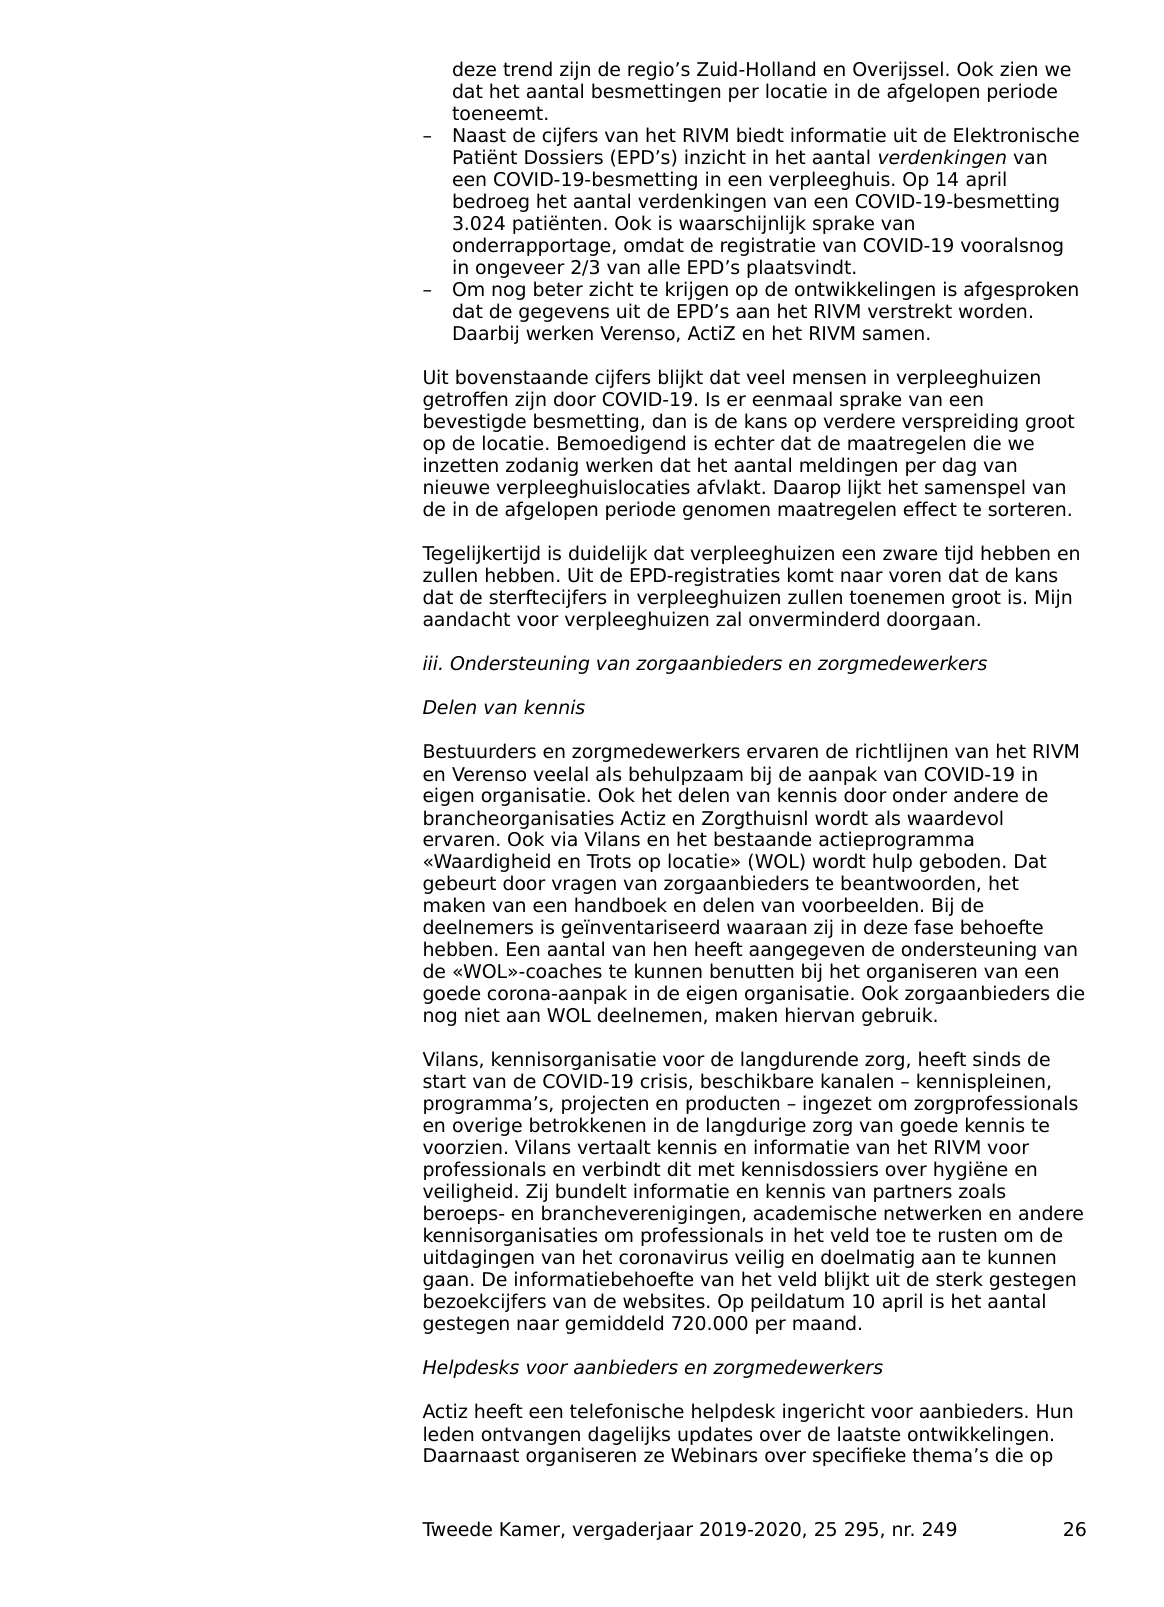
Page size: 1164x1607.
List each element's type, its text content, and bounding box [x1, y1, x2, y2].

text – Naast de cijfers van het RIVM biedt informatie uit de Elektronische Patiënt Dossiers (EPD’s) inzicht in het aantal verdenkingen van een COVID-19-besmetting in een verpleeghuis. Op 14 april bedroeg het aantal verdenkingen van een COVID-19-besmetting 3.024 patiënten. Ook is waarschijnlijk sprake van onderrapportage, omdat de registratie van COVID-19 vooralsnog in ongeveer 2/3 van alle EPD’s plaatsvindt. [422, 125, 1087, 279]
text Vilans, kennisorganisatie voor de langdurende zorg, heeft sinds de start van de COVID-19 crisis, beschikbare kanalen – kennispleinen, programma’s, projecten en producten – ingezet om zorgprofessionals en overige betrokkenen in de langdurige zorg van goede kennis te voorzien. Vilans vertaalt kennis en informatie van het RIVM voor professionals en verbindt dit met kennisdossiers over hygiëne en veiligheid. Zij bundelt informatie en kennis van partners zoals beroeps- en brancheverenigingen, academische netwerken en andere kennisorganisaties om professionals in het veld toe te rusten om de uitdagingen van het coronavirus veilig en doelmatig aan te kunnen gaan. De informatiebehoefte van het veld blijkt uit de sterk gestegen bezoekcijfers van de websites. Op peildatum 10 april is het aantal gestegen naar gemiddeld 720.000 per maand. [422, 1049, 1087, 1335]
text – Om nog beter zicht te krijgen op de ontwikkelingen is afgesproken dat de gegevens uit de EPD’s aan het RIVM verstrekt worden. Daarbij werken Verenso, ActiZ en het RIVM samen. [422, 279, 1087, 345]
text Bestuurders en zorgmedewerkers ervaren de richtlijnen van het RIVM en Verenso veelal als behulpzaam bij de aanpak van COVID-19 in eigen organisatie. Ook het delen van kennis door onder andere de brancheorganisaties Actiz en Zorgthuisnl wordt als waardevol ervaren. Ook via Vilans en het bestaande actieprogramma «Waardigheid en Trots op locatie» (WOL) wordt hulp geboden. Dat gebeurt door vragen van zorgaanbieders te beantwoorden, het maken van een handboek en delen van voorbeelden. Bij de deelnemers is geïnventariseerd waaraan zij in deze fase behoefte hebben. Een aantal van hen heeft aangegeven de ondersteuning van de «WOL»-coaches te kunnen benutten bij het organiseren van een goede corona-aanpak in de eigen organisatie. Ook zorgaanbieders die nog niet aan WOL deelnemen, maken hiervan gebruik. [422, 741, 1087, 1027]
subtitle iii. Ondersteuning van zorgaanbieders en zorgmedewerkers [422, 653, 1087, 675]
text Tegelijkertijd is duidelijk dat verpleeghuizen een zware tijd hebben en zullen hebben. Uit de EPD-registraties komt naar voren dat de kans dat de sterftecijfers in verpleeghuizen zullen toenemen groot is. Mijn aandacht voor verpleeghuizen zal onverminderd doorgaan. [422, 543, 1087, 631]
text deze trend zijn de regio’s Zuid-Holland en Overijssel. Ook zien we dat het aantal besmettingen per locatie in de afgelopen periode toeneemt. [422, 59, 1087, 125]
subtitle Delen van kennis [422, 697, 1087, 719]
subtitle Helpdesks voor aanbieders en zorgmedewerkers [422, 1357, 1087, 1379]
text Uit bovenstaande cijfers blijkt dat veel mensen in verpleeghuizen getroffen zijn door COVID-19. Is er eenmaal sprake van een bevestigde besmetting, dan is de kans op verdere verspreiding groot op de locatie. Bemoedigend is echter dat de maatregelen die we inzetten zodanig werken dat het aantal meldingen per dag van nieuwe verpleeghuislocaties afvlakt. Daarop lijkt het samenspel van de in de afgelopen periode genomen maatregelen effect te sorteren. [422, 367, 1087, 521]
text Actiz heeft een telefonische helpdesk ingericht voor aanbieders. Hun leden ontvangen dagelijks updates over de laatste ontwikkelingen. Daarnaast organiseren ze Webinars over specifieke thema’s die op [422, 1401, 1087, 1467]
